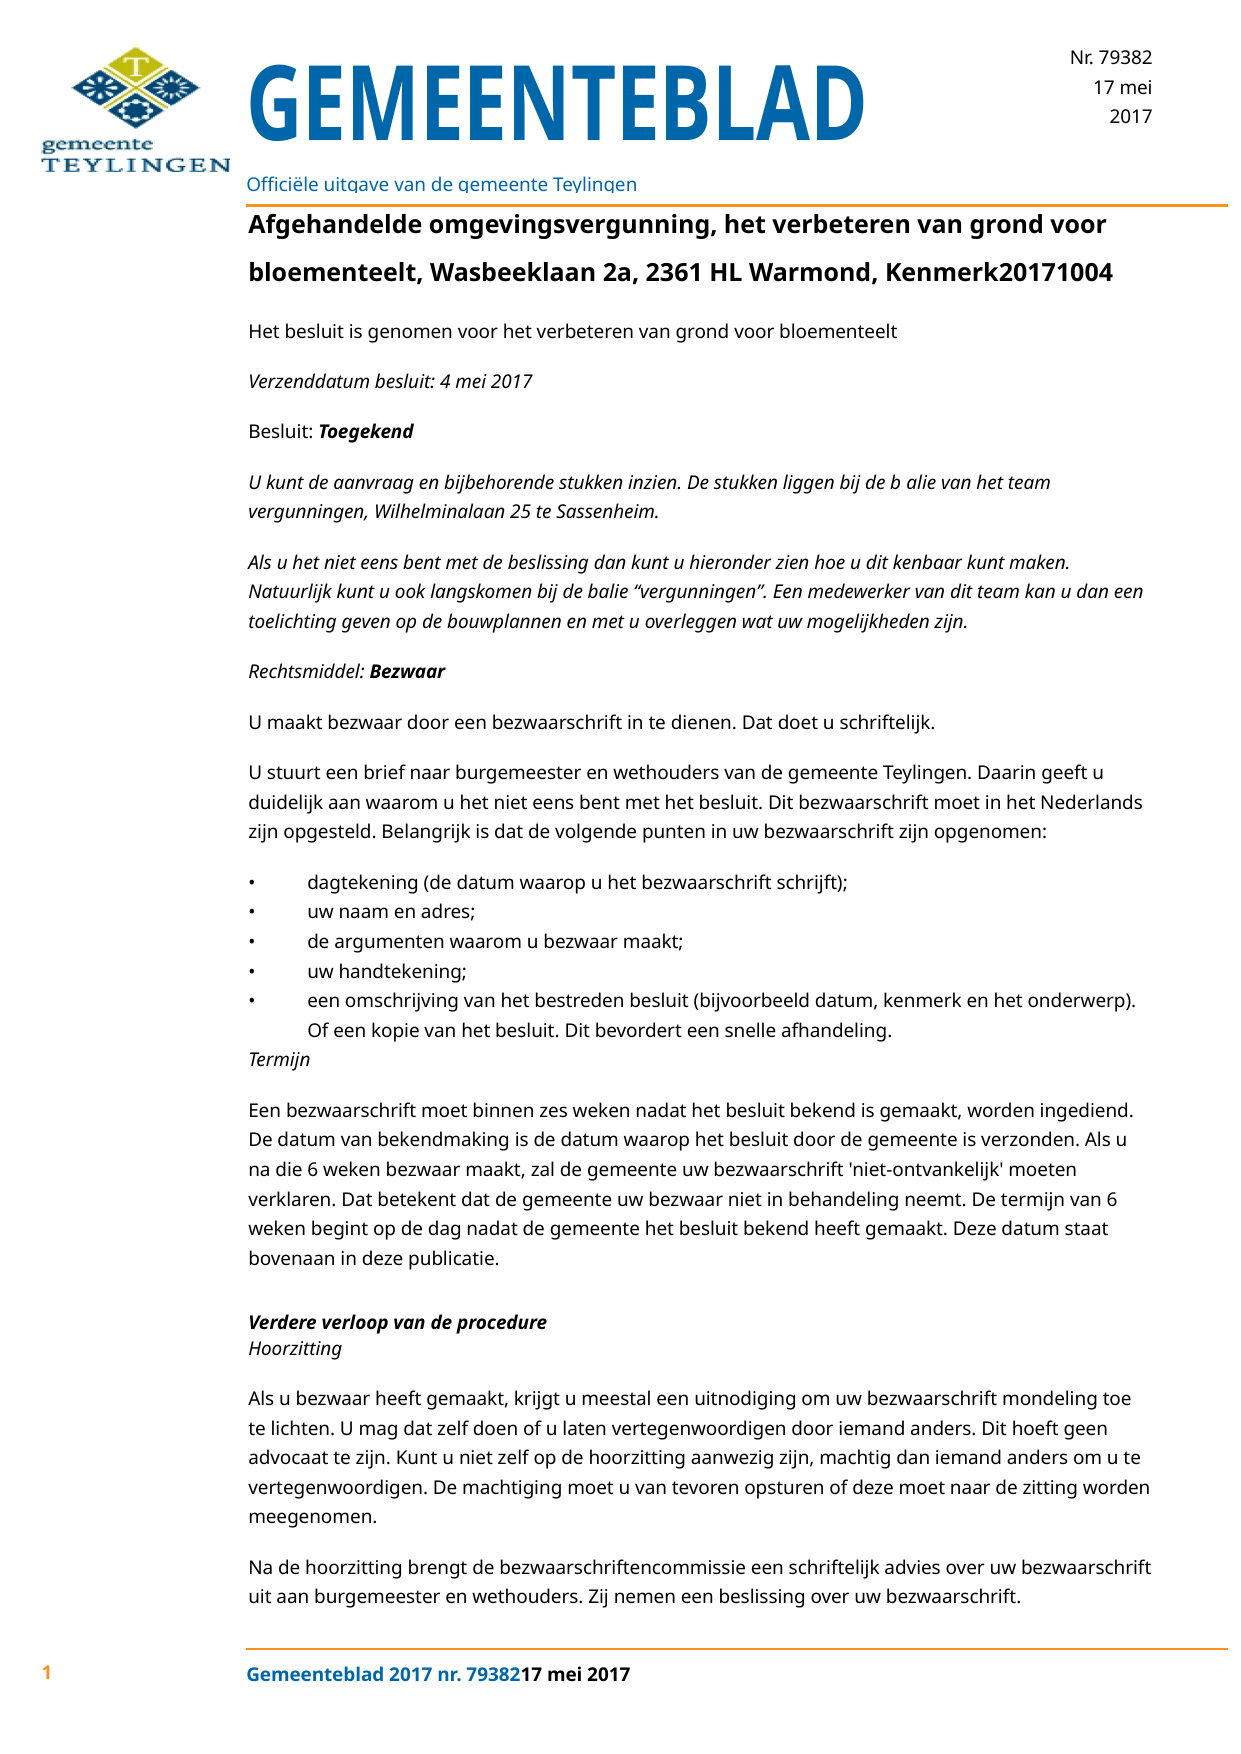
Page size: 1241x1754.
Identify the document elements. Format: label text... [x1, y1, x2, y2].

text Termijn [248, 1047, 1152, 1072]
text Hoorzitting [248, 1335, 1152, 1360]
list de argumenten waarom u bezwaar maakt; [248, 928, 1152, 954]
text Verzenddatum besluit: 4 mei 2017 [248, 368, 1152, 394]
text Als u het niet eens bent met de beslissing dan kunt u hieronder zien hoe u dit kenbaar kunt maken. Natuurlijk kunt u ook langskomen bij de balie “vergunningen”. Een medewerker van dit team kan u dan een toelichting geven op de bouwplannen en met u overleggen wat uw mogelijkheden zijn. [248, 549, 1152, 634]
text Rechtsmiddel: Bezwaar [248, 659, 1152, 684]
text U stuurt een brief naar burgemeester en wethouders van de gemeente Teylingen. Daarin geeft u duidelijk aan waarom u het niet eens bent met het besluit. Dit bezwaarschrift moet in het Nederlands zijn opgesteld. Belangrijk is dat de volgende punten in uw bezwaarschrift zijn opgenomen: [248, 759, 1152, 844]
picture [41, 47, 231, 172]
text Na de hoorzitting brengt de bezwaarschriftencommissie een schriftelijk advies over uw bezwaarschrift uit aan burgemeester en wethouders. Zij nemen een beslissing over uw bezwaarschrift. [248, 1554, 1152, 1609]
text U maakt bezwaar door een bezwaarschrift in te dienen. Dat doet u schriftelijk. [248, 709, 1152, 735]
text U kunt de aanvraag en bijbehorende stukken inzien. De stukken liggen bij de b alie van het team vergunningen, Wilhelminalaan 25 te Sassenheim. [248, 469, 1152, 524]
list uw naam en adres; [248, 899, 1152, 924]
list uw handtekening; [248, 958, 1152, 984]
text Een bezwaarschrift moet binnen zes weken nadat het besluit bekend is gemaakt, worden ingediend. De datum van bekendmaking is de datum waarop het besluit door de gemeente is verzonden. Als u na die 6 weken bezwaar maakt, zal de gemeente uw bezwaarschrift 'niet-ontvankelijk' moeten verklaren. Dat betekent dat de gemeente uw bezwaar niet in behandeling neemt. De termijn van 6 weken begint op de dag nadat de gemeente het besluit bekend heeft gemaakt. Deze datum staat bovenaan in deze publicatie. [248, 1097, 1152, 1271]
text Afgehandelde omgevingsvergunning, het verbeteren van grond voor bloementeelt, Wasbeeklaan 2a, 2361 HL Warmond, Kenmerk20171004 [248, 207, 1152, 288]
list dagtekening (de datum waarop u het bezwaarschrift schrijft); [248, 869, 1152, 895]
text Besluit: Toegekend [248, 419, 1152, 444]
text Het besluit is genomen voor het verbeteren van grond voor bloementeelt [248, 318, 1152, 344]
list een omschrijving van het bestreden besluit (bijvoorbeeld datum, kenmerk en het onderwerp). Of een kopie van het besluit. Dit bevordert een snelle afhandeling. [248, 987, 1152, 1043]
text Verdere verloop van de procedure [248, 1309, 1152, 1335]
text Als u bezwaar heeft gemaakt, krijgt u meestal een uitnodiging om uw bezwaarschrift mondeling toe te lichten. U mag dat zelf doen of u laten vertegenwoordigen door iemand anders. Dit hoeft geen advocaat te zijn. Kunt u niet zelf op de hoorzitting aanwezig zijn, machtig dan iemand anders om u te vertegenwoordigen. De machtiging moet u van tevoren opsturen of deze moet naar de zitting worden meegenomen. [248, 1385, 1152, 1529]
